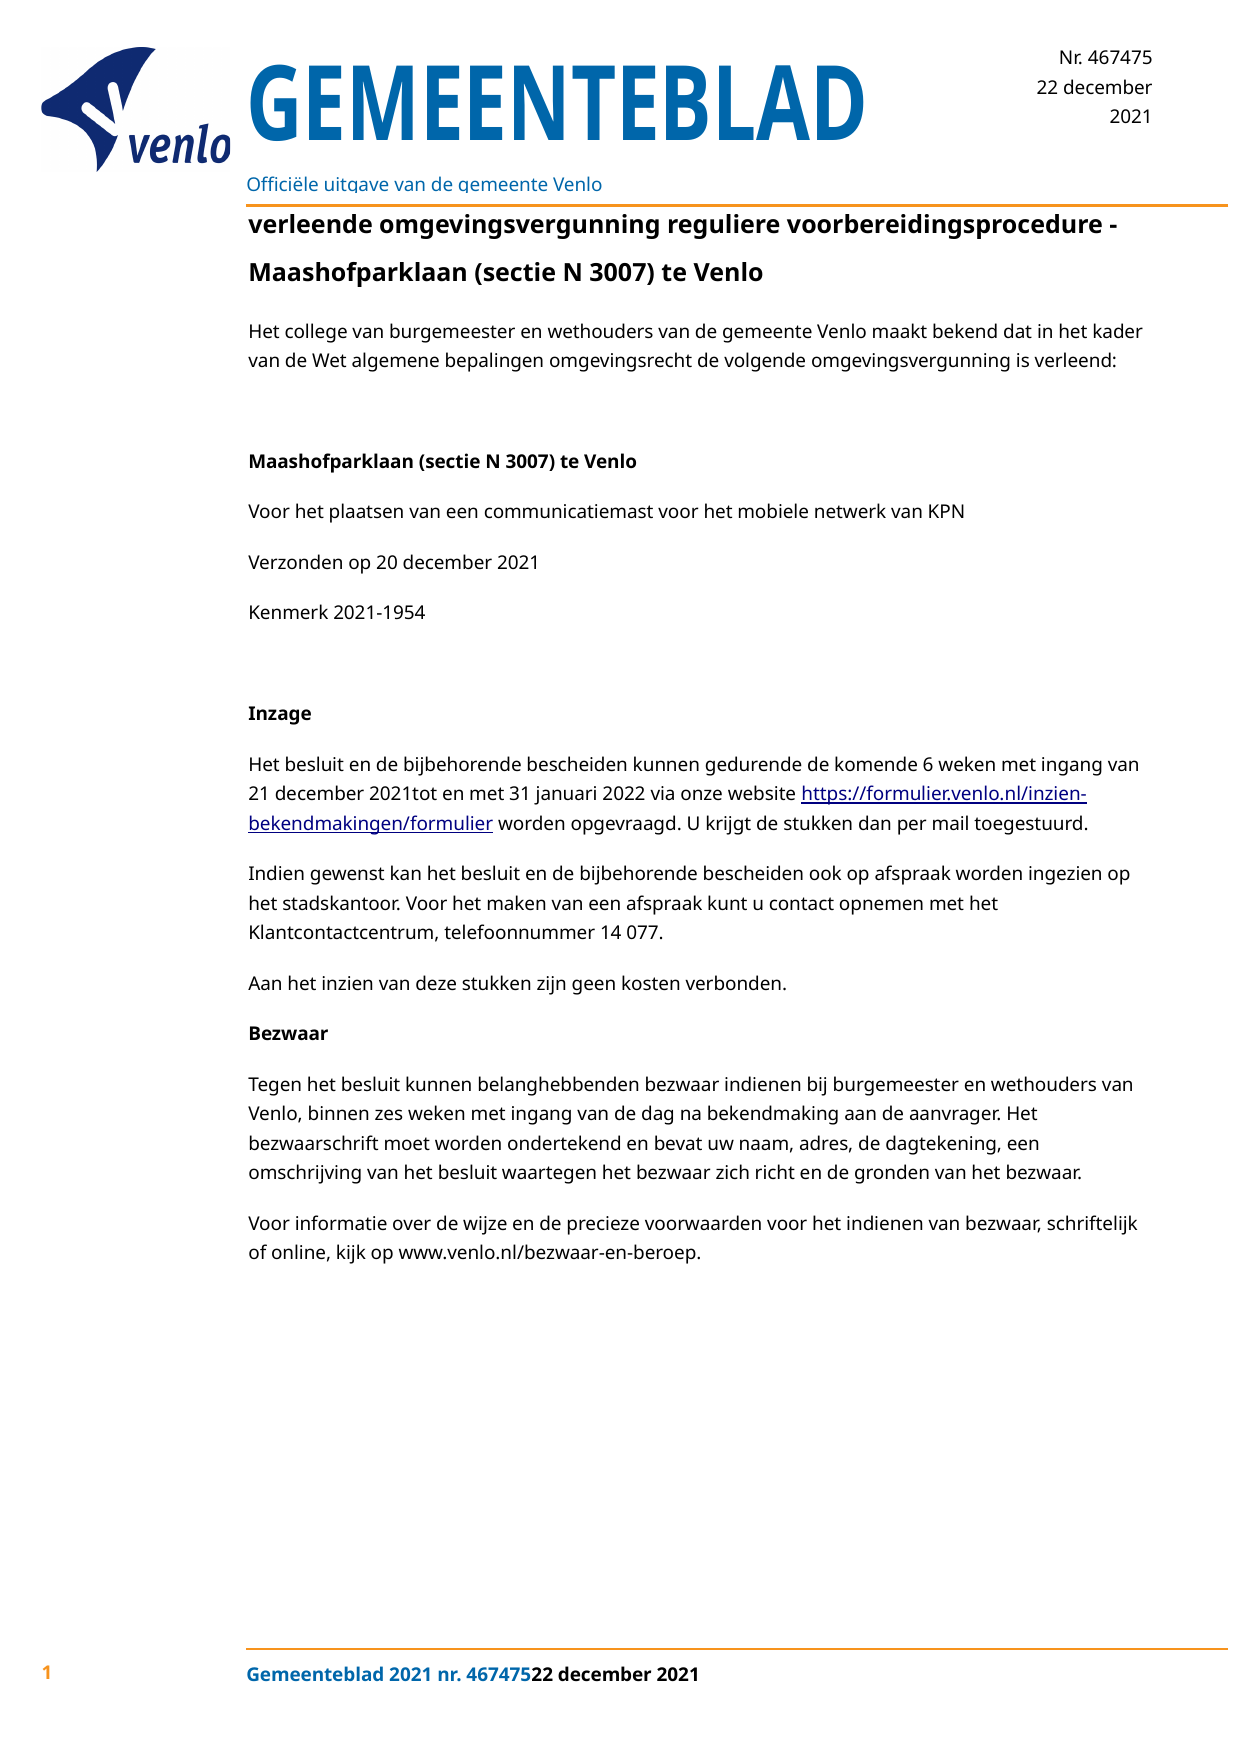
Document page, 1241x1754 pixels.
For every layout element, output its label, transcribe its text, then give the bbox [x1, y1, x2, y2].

text Kenmerk 2021-1954 [248, 599, 1152, 625]
text Bezwaar [248, 1020, 1152, 1046]
text Indien gewenst kan het besluit en de bijbehorende bescheiden ook op afspraak worden ingezien op het stadskantoor. Voor het maken van een afspraak kunt u contact opnemen met het Klantcontactcentrum, telefoonnummer 14 077. [248, 860, 1152, 945]
text Maashofparklaan (sectie N 3007) te Venlo [248, 448, 1152, 474]
text Inzage [248, 700, 1152, 726]
text Verzonden op 20 december 2021 [248, 549, 1152, 575]
text Voor het plaatsen van een communicatiemast voor het mobiele netwerk van KPN [248, 499, 1152, 524]
text Het besluit en de bijbehorende bescheiden kunnen gedurende de komende 6 weken met ingang van 21 december 2021tot en met 31 januari 2022 via onze website https://formulier.venlo.nl/inzien-bekendmakingen/formulier worden opgevraagd. U krijgt de stukken dan per mail toegestuurd. [248, 751, 1152, 836]
text Het college van burgemeester en wethouders van de gemeente Venlo maakt bekend dat in het kader van de Wet algemene bepalingen omgevingsrecht de volgende omgevingsvergunning is verleend: [248, 318, 1152, 373]
text Tegen het besluit kunnen belanghebbenden bezwaar indienen bij burgemeester en wethouders van Venlo, binnen zes weken met ingang van de dag na bekendmaking aan de aanvrager. Het bezwaarschrift moet worden ondertekend en bevat uw naam, adres, de dagtekening, een omschrijving van het besluit waartegen het bezwaar zich richt en de gronden van het bezwaar. [248, 1071, 1152, 1185]
text Aan het inzien van deze stukken zijn geen kosten verbonden. [248, 970, 1152, 996]
text Voor informatie over de wijze en de precieze voorwaarden voor het indienen van bezwaar, schriftelijk of online, kijk op www.venlo.nl/bezwaar-en-beroep. [248, 1210, 1152, 1265]
text verleende omgevingsvergunning reguliere voorbereidingsprocedure - Maashofparklaan (sectie N 3007) te Venlo [248, 207, 1152, 288]
picture [41, 47, 231, 172]
